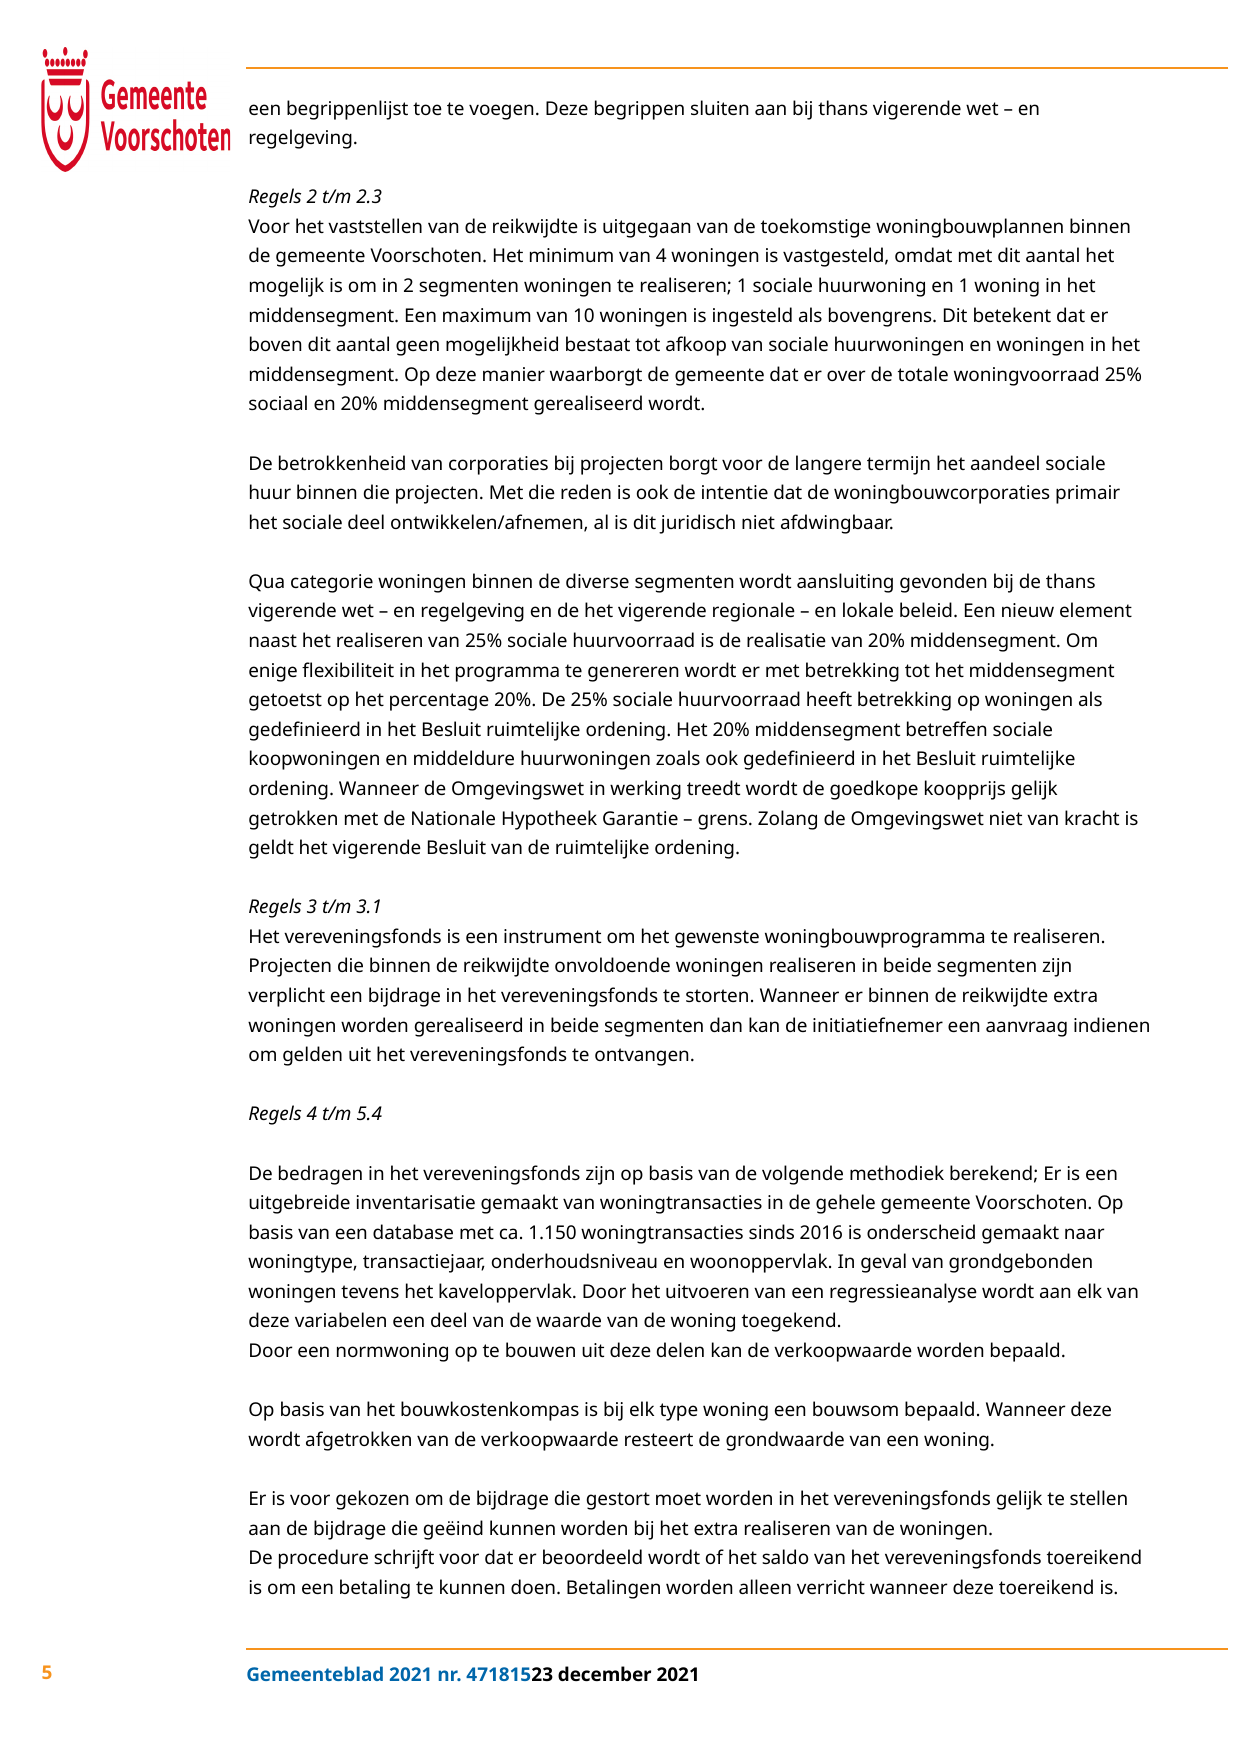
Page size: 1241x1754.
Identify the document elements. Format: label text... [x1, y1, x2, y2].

text Door een normwoning op te bouwen uit deze delen kan de verkoopwaarde worden bepaald. [248, 1337, 1152, 1363]
text Regels 4 t/m 5.4 [248, 1101, 1152, 1126]
text Qua categorie woningen binnen de diverse segmenten wordt aansluiting gevonden bij de thans vigerende wet – en regelgeving en de het vigerende regionale – en lokale beleid. Een nieuw element naast het realiseren van 25% sociale huurvoorraad is de realisatie van 20% middensegment. Om enige flexibiliteit in het programma te genereren wordt er met betrekking tot het middensegment getoetst op het percentage 20%. De 25% sociale huurvoorraad heeft betrekking op woningen als gedefinieerd in het Besluit ruimtelijke ordening. Het 20% middensegment betreffen sociale koopwoningen en middeldure huurwoningen zoals ook gedefinieerd in het Besluit ruimtelijke ordening. Wanneer de Omgevingswet in werking treedt wordt de goedkope koopprijs gelijk getrokken met de Nationale Hypotheek Garantie – grens. Zolang de Omgevingswet niet van kracht is geldt het vigerende Besluit van de ruimtelijke ordening. [248, 568, 1152, 860]
text een begrippenlijst toe te voegen. Deze begrippen sluiten aan bij thans vigerende wet – en regelgeving. [248, 95, 1152, 150]
text Het vereveningsfonds is een instrument om het gewenste woningbouwprogramma te realiseren. Projecten die binnen de reikwijdte onvoldoende woningen realiseren in beide segmenten zijn verplicht een bijdrage in het vereveningsfonds te storten. Wanneer er binnen de reikwijdte extra woningen worden gerealiseerd in beide segmenten dan kan de initiatiefnemer een aanvraag indienen om gelden uit het vereveningsfonds te ontvangen. [248, 923, 1152, 1067]
text De bedragen in het vereveningsfonds zijn op basis van de volgende methodiek berekend; Er is een uitgebreide inventarisatie gemaakt van woningtransacties in de gehele gemeente Voorschoten. Op basis van een database met ca. 1.150 woningtransacties sinds 2016 is onderscheid gemaakt naar woningtype, transactiejaar, onderhoudsniveau en woonoppervlak. In geval van grondgebonden woningen tevens het kaveloppervlak. Door het uitvoeren van een regressieanalyse wordt aan elk van deze variabelen een deel van de waarde van de woning toegekend. [248, 1160, 1152, 1333]
text Voor het vaststellen van de reikwijdte is uitgegaan van de toekomstige woningbouwplannen binnen de gemeente Voorschoten. Het minimum van 4 woningen is vastgesteld, omdat met dit aantal het mogelijk is om in 2 segmenten woningen te realiseren; 1 sociale huurwoning en 1 woning in het middensegment. Een maximum van 10 woningen is ingesteld als bovengrens. Dit betekent dat er boven dit aantal geen mogelijkheid bestaat tot afkoop van sociale huurwoningen en woningen in het middensegment. Op deze manier waarborgt de gemeente dat er over de totale woningvoorraad 25% sociaal en 20% middensegment gerealiseerd wordt. [248, 213, 1152, 416]
picture [41, 47, 231, 172]
text Op basis van het bouwkostenkompas is bij elk type woning een bouwsom bepaald. Wanneer deze wordt afgetrokken van de verkoopwaarde resteert de grondwaarde van een woning. [248, 1396, 1152, 1452]
text De procedure schrijft voor dat er beoordeeld wordt of het saldo van het vereveningsfonds toereikend is om een betaling te kunnen doen. Betalingen worden alleen verricht wanneer deze toereikend is. [248, 1544, 1152, 1600]
text Regels 2 t/m 2.3 [248, 183, 1152, 209]
text Er is voor gekozen om de bijdrage die gestort moet worden in het vereveningsfonds gelijk te stellen aan de bijdrage die geëind kunnen worden bij het extra realiseren van de woningen. [248, 1485, 1152, 1541]
text De betrokkenheid van corporaties bij projecten borgt voor de langere termijn het aandeel sociale huur binnen die projecten. Met die reden is ook de intentie dat de woningbouwcorporaties primair het sociale deel ontwikkelen/afnemen, al is dit juridisch niet afdwingbaar. [248, 450, 1152, 535]
text Regels 3 t/m 3.1 [248, 893, 1152, 919]
